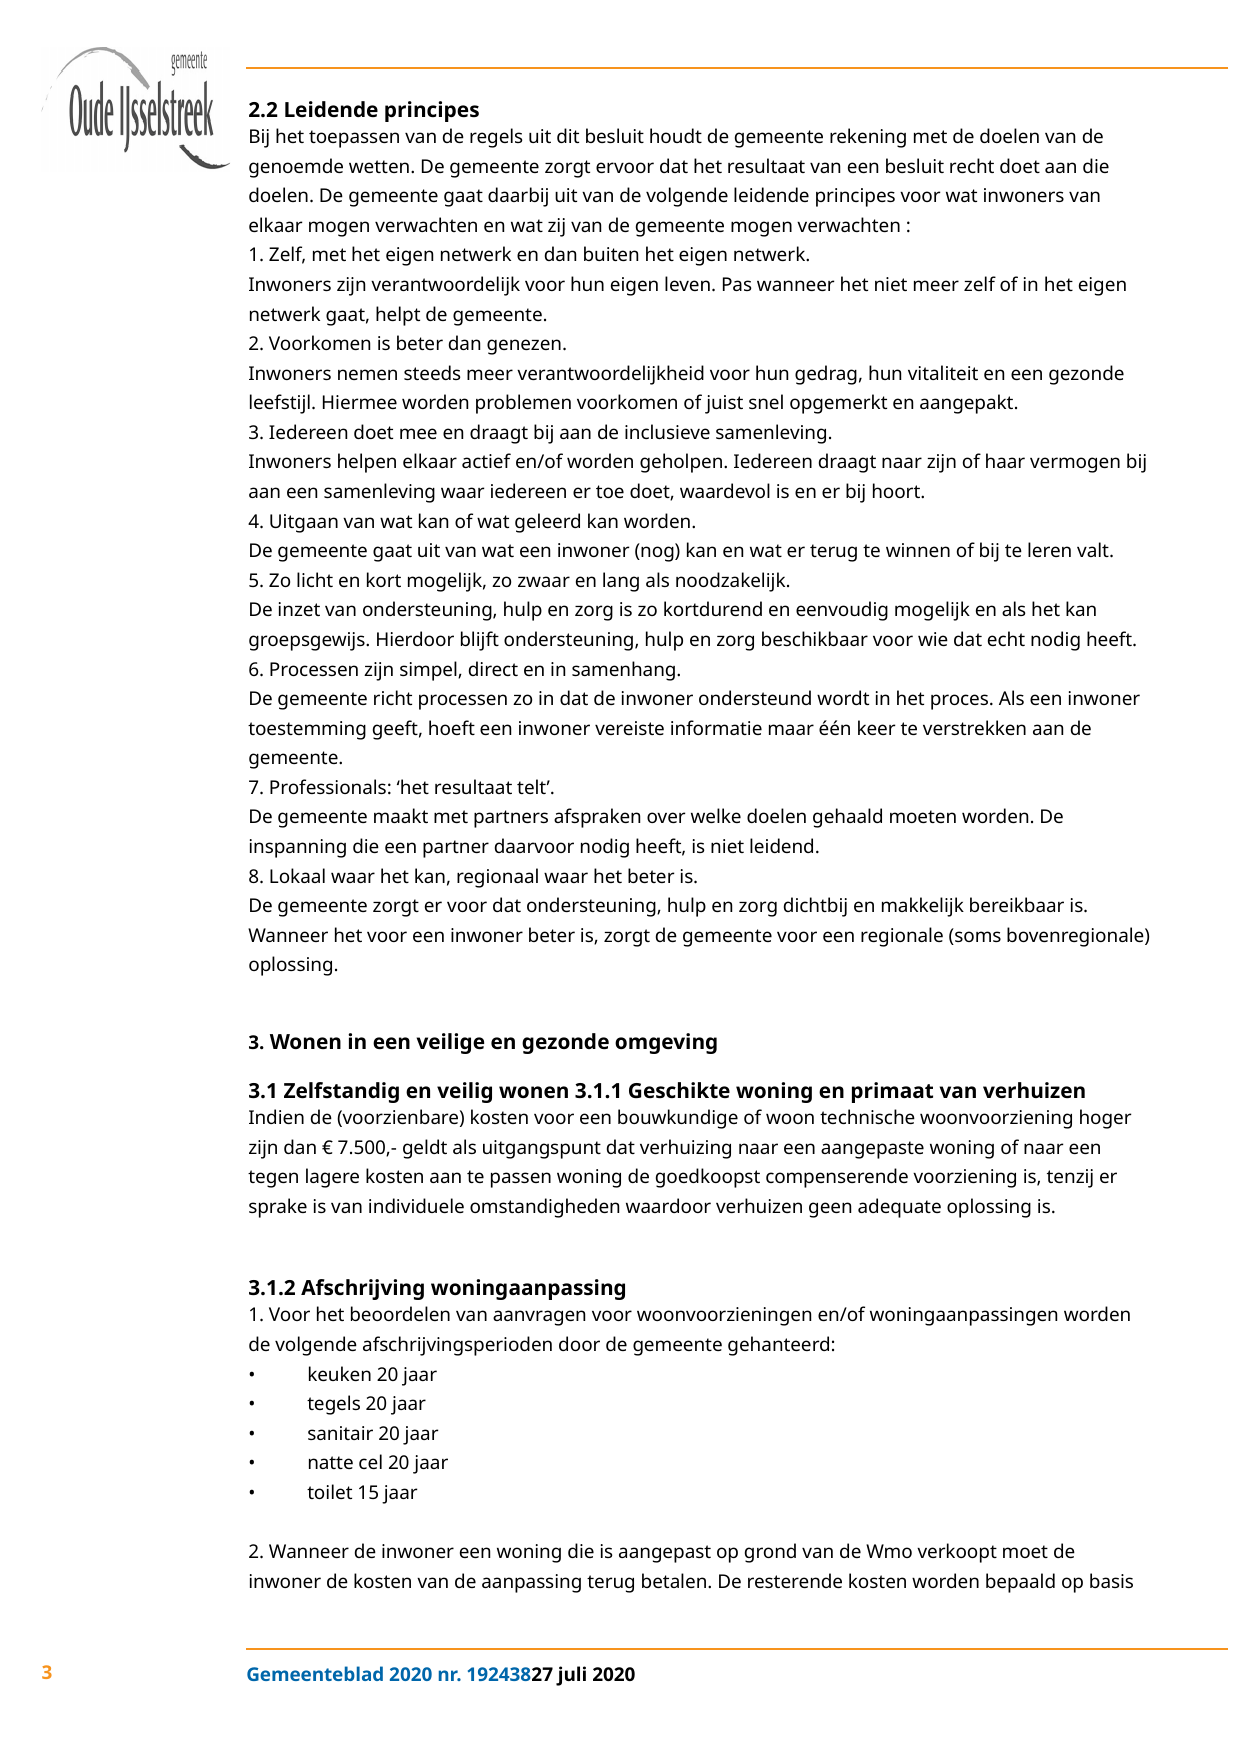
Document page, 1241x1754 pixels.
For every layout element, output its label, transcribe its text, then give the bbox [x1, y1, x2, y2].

text 4. Uitgaan van wat kan of wat geleerd kan worden. [248, 508, 1152, 533]
text Indien de (voorzienbare) kosten voor een bouwkundige of woon technische woonvoorziening hoger zijn dan € 7.500,- geldt als uitgangspunt dat verhuizing naar een aangepaste woning of naar een tegen lagere kosten aan te passen woning de goedkoopst compenserende voorziening is, tenzij er sprake is van individuele omstandigheden waardoor verhuizen geen adequate oplossing is. [248, 1104, 1152, 1219]
text Inwoners zijn verantwoordelijk voor hun eigen leven. Pas wanneer het niet meer zelf of in het eigen netwerk gaat, helpt de gemeente. [248, 271, 1152, 326]
picture [41, 47, 231, 172]
text Bij het toepassen van de regels uit dit besluit houdt de gemeente rekening met de doelen van de genoemde wetten. De gemeente zorgt ervoor dat het resultaat van een besluit recht doet aan die doelen. De gemeente gaat daarbij uit van de volgende leidende principes voor wat inwoners van elkaar mogen verwachten en wat zij van de gemeente mogen verwachten : [248, 123, 1152, 238]
text Inwoners nemen steeds meer verantwoordelijkheid voor hun gedrag, hun vitaliteit en een gezonde leefstijl. Hiermee worden problemen voorkomen of juist snel opgemerkt en aangepakt. [248, 360, 1152, 415]
text 1. Zelf, met het eigen netwerk en dan buiten het eigen netwerk. [248, 242, 1152, 267]
list natte cel 20 jaar [248, 1449, 1152, 1475]
text 6. Processen zijn simpel, direct en in samenhang. [248, 656, 1152, 681]
list toilet 15 jaar [248, 1479, 1152, 1505]
text De gemeente richt processen zo in dat de inwoner ondersteund wordt in het proces. Als een inwoner toestemming geeft, hoeft een inwoner vereiste informatie maar één keer te verstrekken aan de gemeente. [248, 685, 1152, 770]
text 3.1.2 Afschrijving woningaanpassing [248, 1273, 1152, 1302]
text 5. Zo licht en kort mogelijk, zo zwaar en lang als noodzakelijk. [248, 567, 1152, 593]
text 8. Lokaal waar het kan, regionaal waar het beter is. [248, 863, 1152, 888]
text De inzet van ondersteuning, hulp en zorg is zo kortdurend en eenvoudig mogelijk en als het kan groepsgewijs. Hierdoor blijft ondersteuning, hulp en zorg beschikbaar voor wie dat echt nodig heeft. [248, 597, 1152, 652]
text 2. Wanneer de inwoner een woning die is aangepast op grond van de Wmo verkoopt moet de inwoner de kosten van de aanpassing terug betalen. De resterende kosten worden bepaald op basis [248, 1538, 1152, 1594]
list keuken 20 jaar [248, 1361, 1152, 1387]
text De gemeente zorgt er voor dat ondersteuning, hulp en zorg dichtbij en makkelijk bereikbaar is. Wanneer het voor een inwoner beter is, zorgt de gemeente voor een regionale (soms bovenregionale) oplossing. [248, 892, 1152, 977]
text 1. Voor het beoordelen van aanvragen voor woonvoorzieningen en/of woningaanpassingen worden de volgende afschrijvingsperioden door de gemeente gehanteerd: [248, 1302, 1152, 1357]
text De gemeente maakt met partners afspraken over welke doelen gehaald moeten worden. De inspanning die een partner daarvoor nodig heeft, is niet leidend. [248, 804, 1152, 859]
text De gemeente gaat uit van wat een inwoner (nog) kan en wat er terug te winnen of bij te leren valt. [248, 537, 1152, 563]
text 2.2 Leidende principes [248, 95, 1152, 123]
list tegels 20 jaar [248, 1390, 1152, 1416]
text 2. Voorkomen is beter dan genezen. [248, 330, 1152, 356]
text Inwoners helpen elkaar actief en/of worden geholpen. Iedereen draagt naar zijn of haar vermogen bij aan een samenleving waar iedereen er toe doet, waardevol is en er bij hoort. [248, 449, 1152, 504]
text 7. Professionals: ‘het resultaat telt’. [248, 774, 1152, 800]
text 3. Wonen in een veilige en gezonde omgeving [248, 1027, 1152, 1055]
list sanitair 20 jaar [248, 1420, 1152, 1446]
text 3. Iedereen doet mee en draagt bij aan de inclusieve samenleving. [248, 419, 1152, 445]
text 3.1 Zelfstandig en veilig wonen 3.1.1 Geschikte woning en primaat van verhuizen [248, 1076, 1152, 1104]
